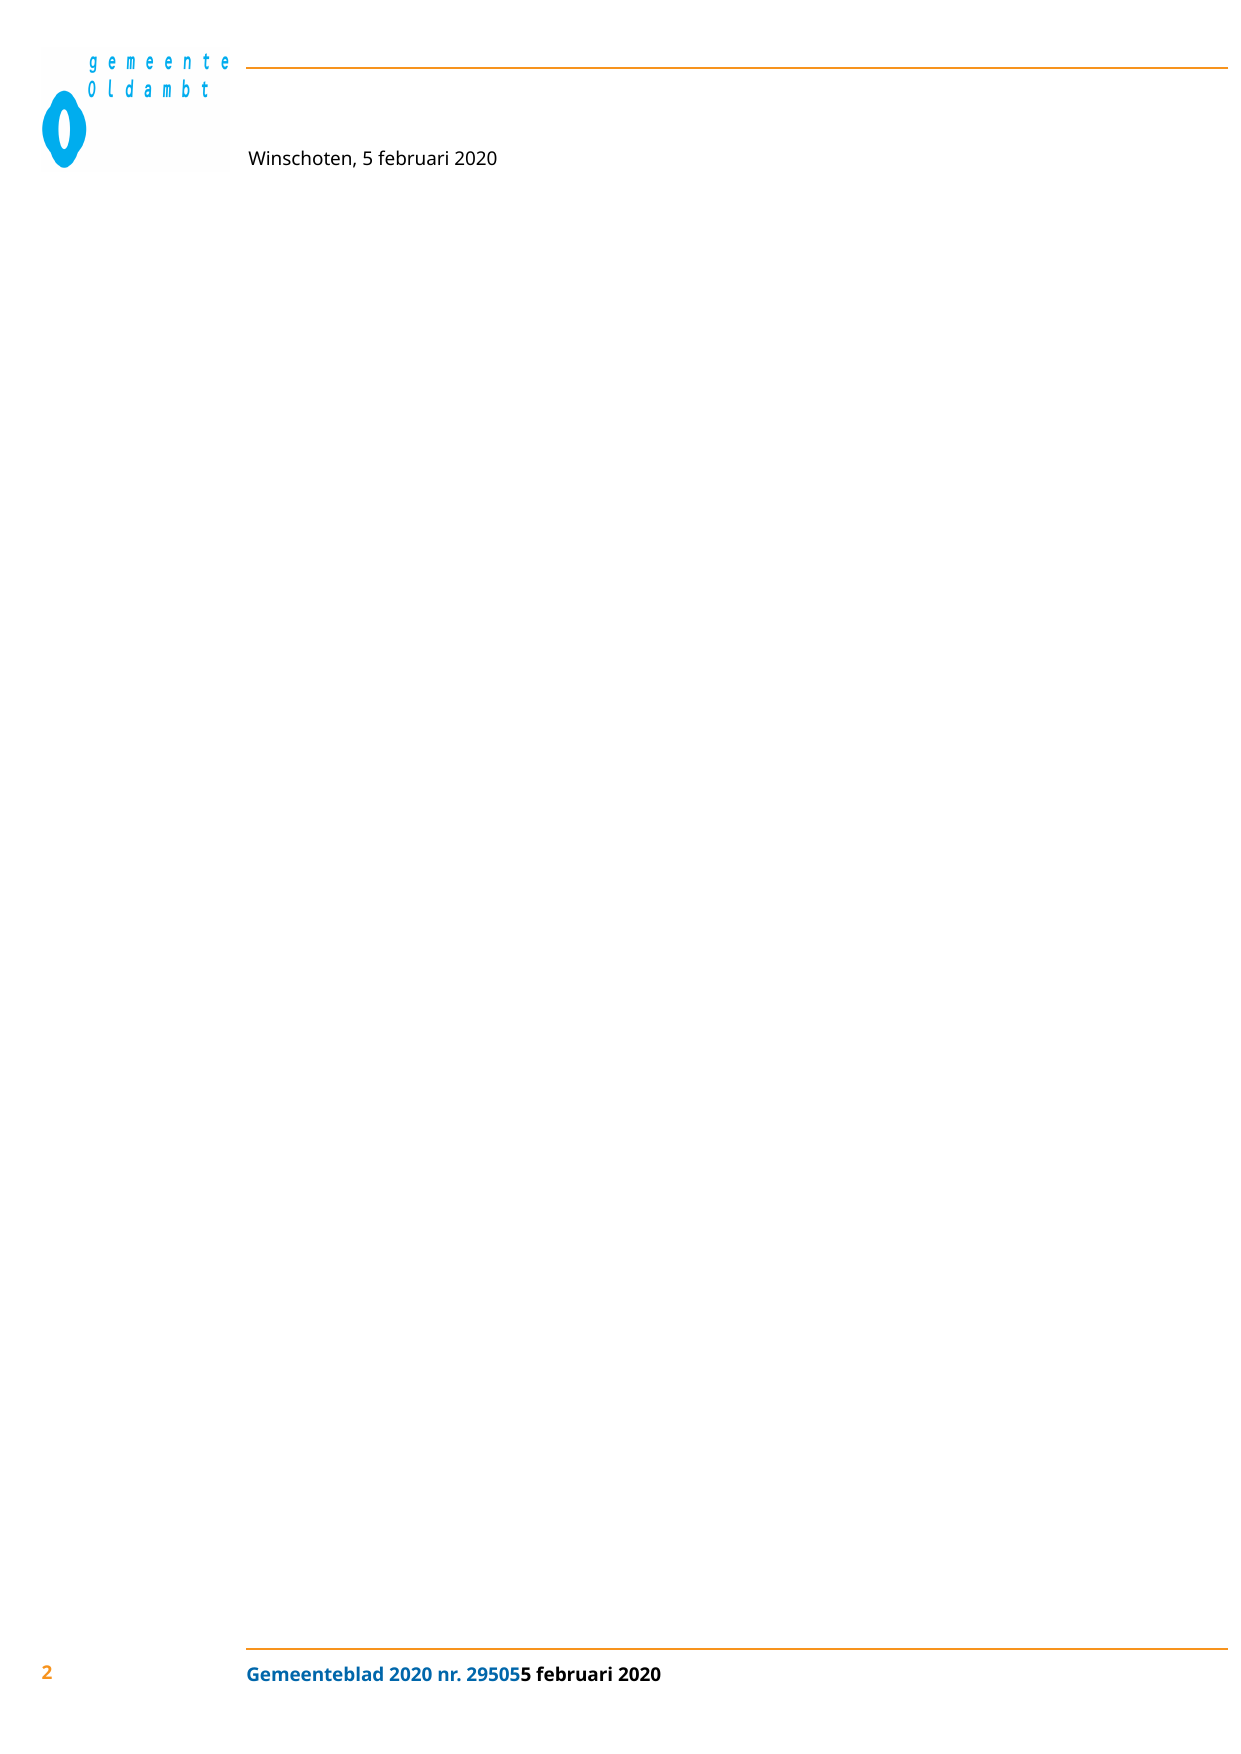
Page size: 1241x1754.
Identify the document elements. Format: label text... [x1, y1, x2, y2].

picture [41, 47, 231, 172]
text Winschoten, 5 februari 2020 [248, 145, 1152, 171]
